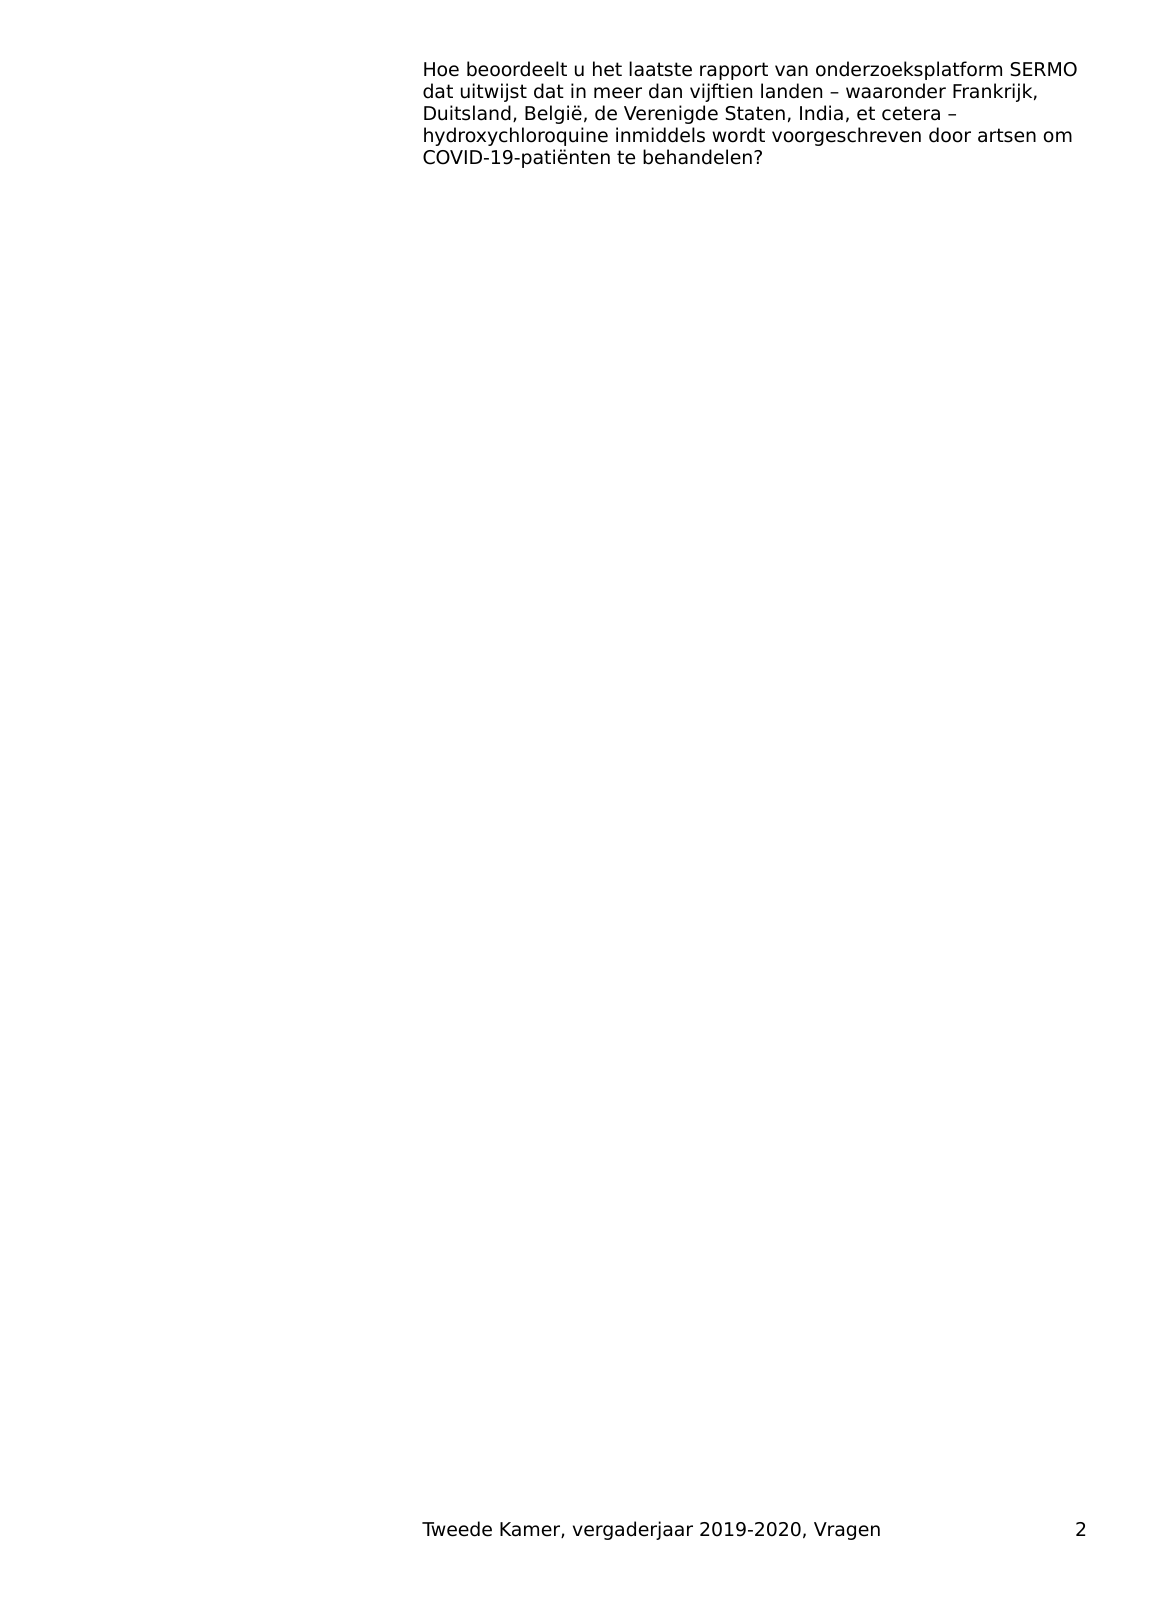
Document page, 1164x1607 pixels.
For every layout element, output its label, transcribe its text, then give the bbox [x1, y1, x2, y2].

text Hoe beoordeelt u het laatste rapport van onderzoeksplatform SERMO dat uitwijst dat in meer dan vijftien landen – waaronder Frankrijk, Duitsland, België, de Verenigde Staten, India, et cetera – hydroxychloroquine inmiddels wordt voorgeschreven door artsen om COVID-19-patiënten te behandelen? [422, 59, 1087, 169]
